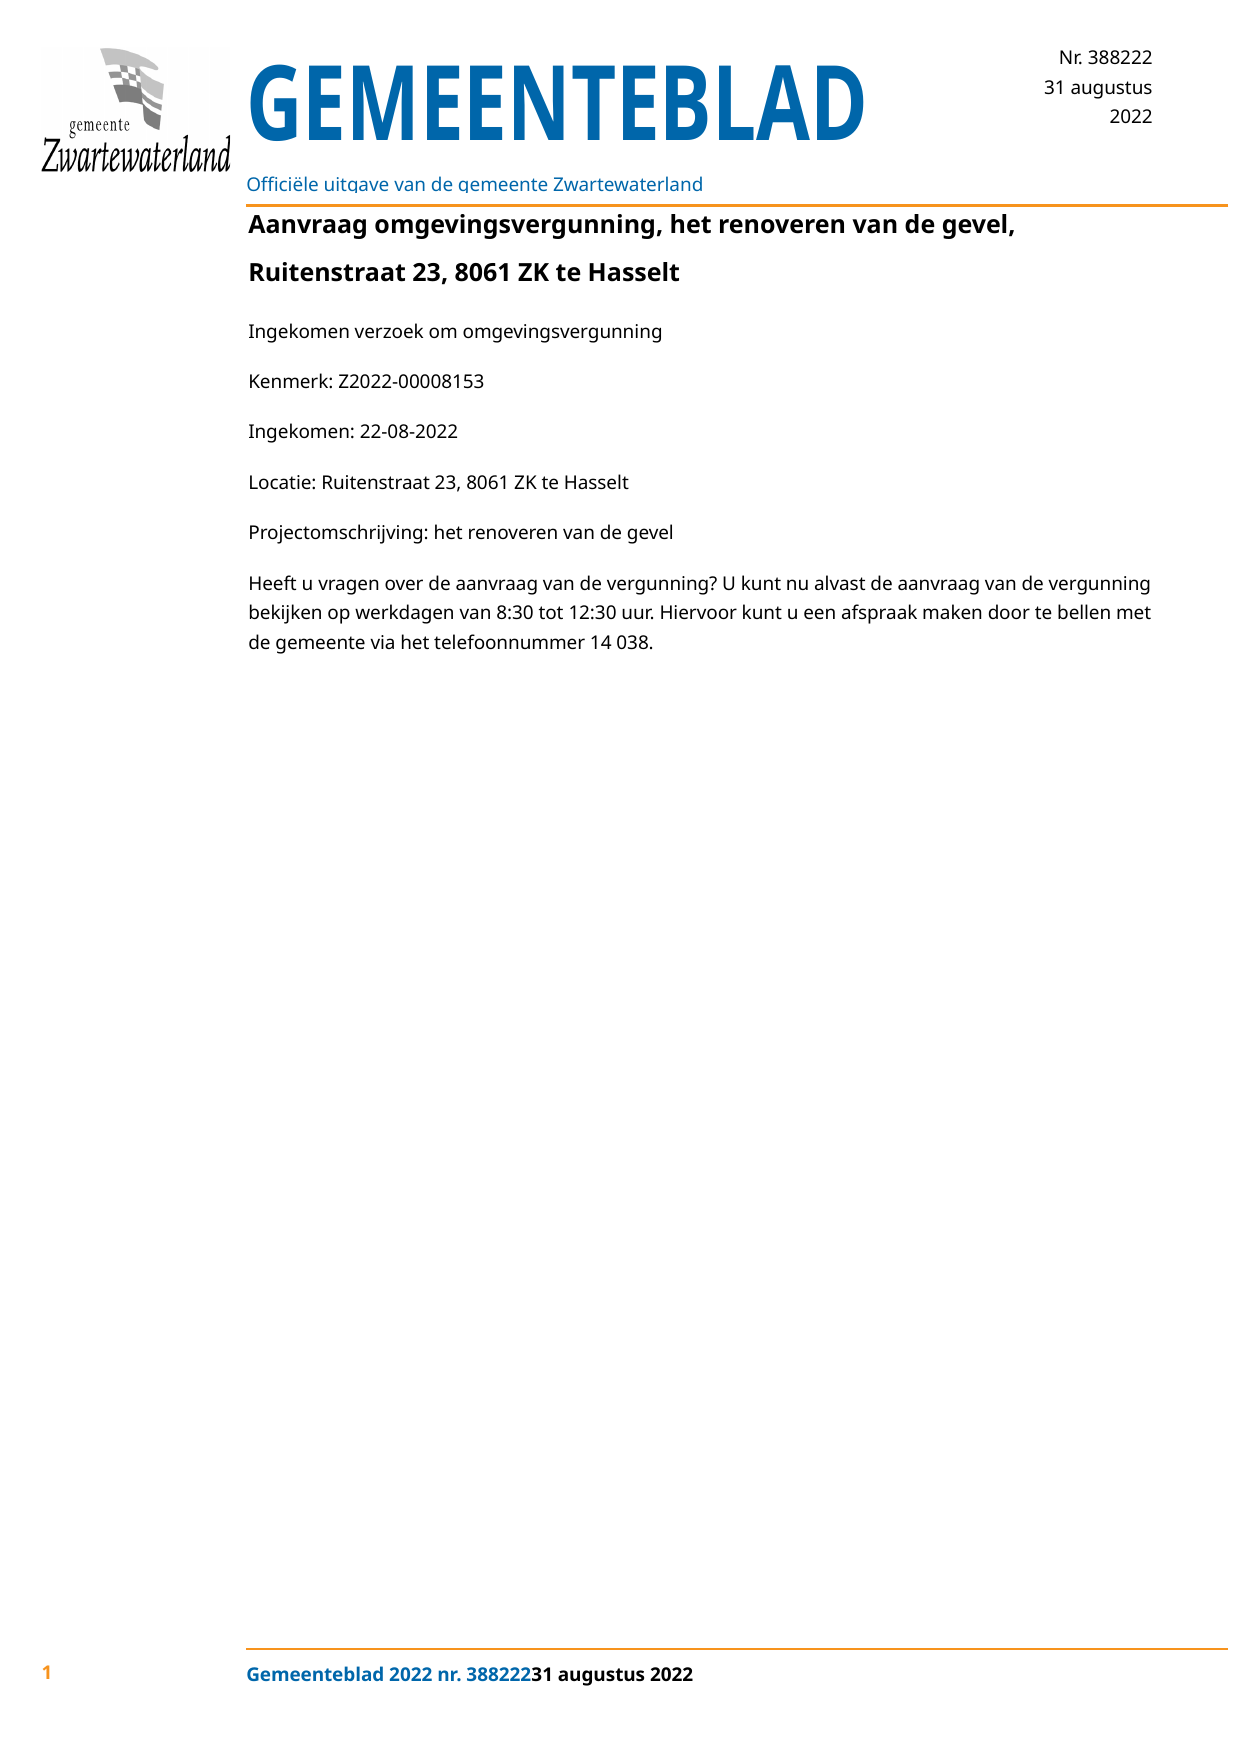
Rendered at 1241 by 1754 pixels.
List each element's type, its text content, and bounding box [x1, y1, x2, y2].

text Heeft u vragen over de aanvraag van de vergunning? U kunt nu alvast de aanvraag van de vergunning bekijken op werkdagen van 8:30 tot 12:30 uur. Hiervoor kunt u een afspraak maken door te bellen met de gemeente via het telefoonnummer 14 038. [248, 570, 1152, 655]
text Aanvraag omgevingsvergunning, het renoveren van de gevel, Ruitenstraat 23, 8061 ZK te Hasselt [248, 207, 1152, 288]
text Projectomschrijving: het renoveren van de gevel [248, 519, 1152, 545]
text Ingekomen verzoek om omgevingsvergunning [248, 318, 1152, 344]
picture [41, 47, 231, 172]
text Ingekomen: 22-08-2022 [248, 419, 1152, 444]
text Kenmerk: Z2022-00008153 [248, 368, 1152, 394]
text Locatie: Ruitenstraat 23, 8061 ZK te Hasselt [248, 469, 1152, 495]
